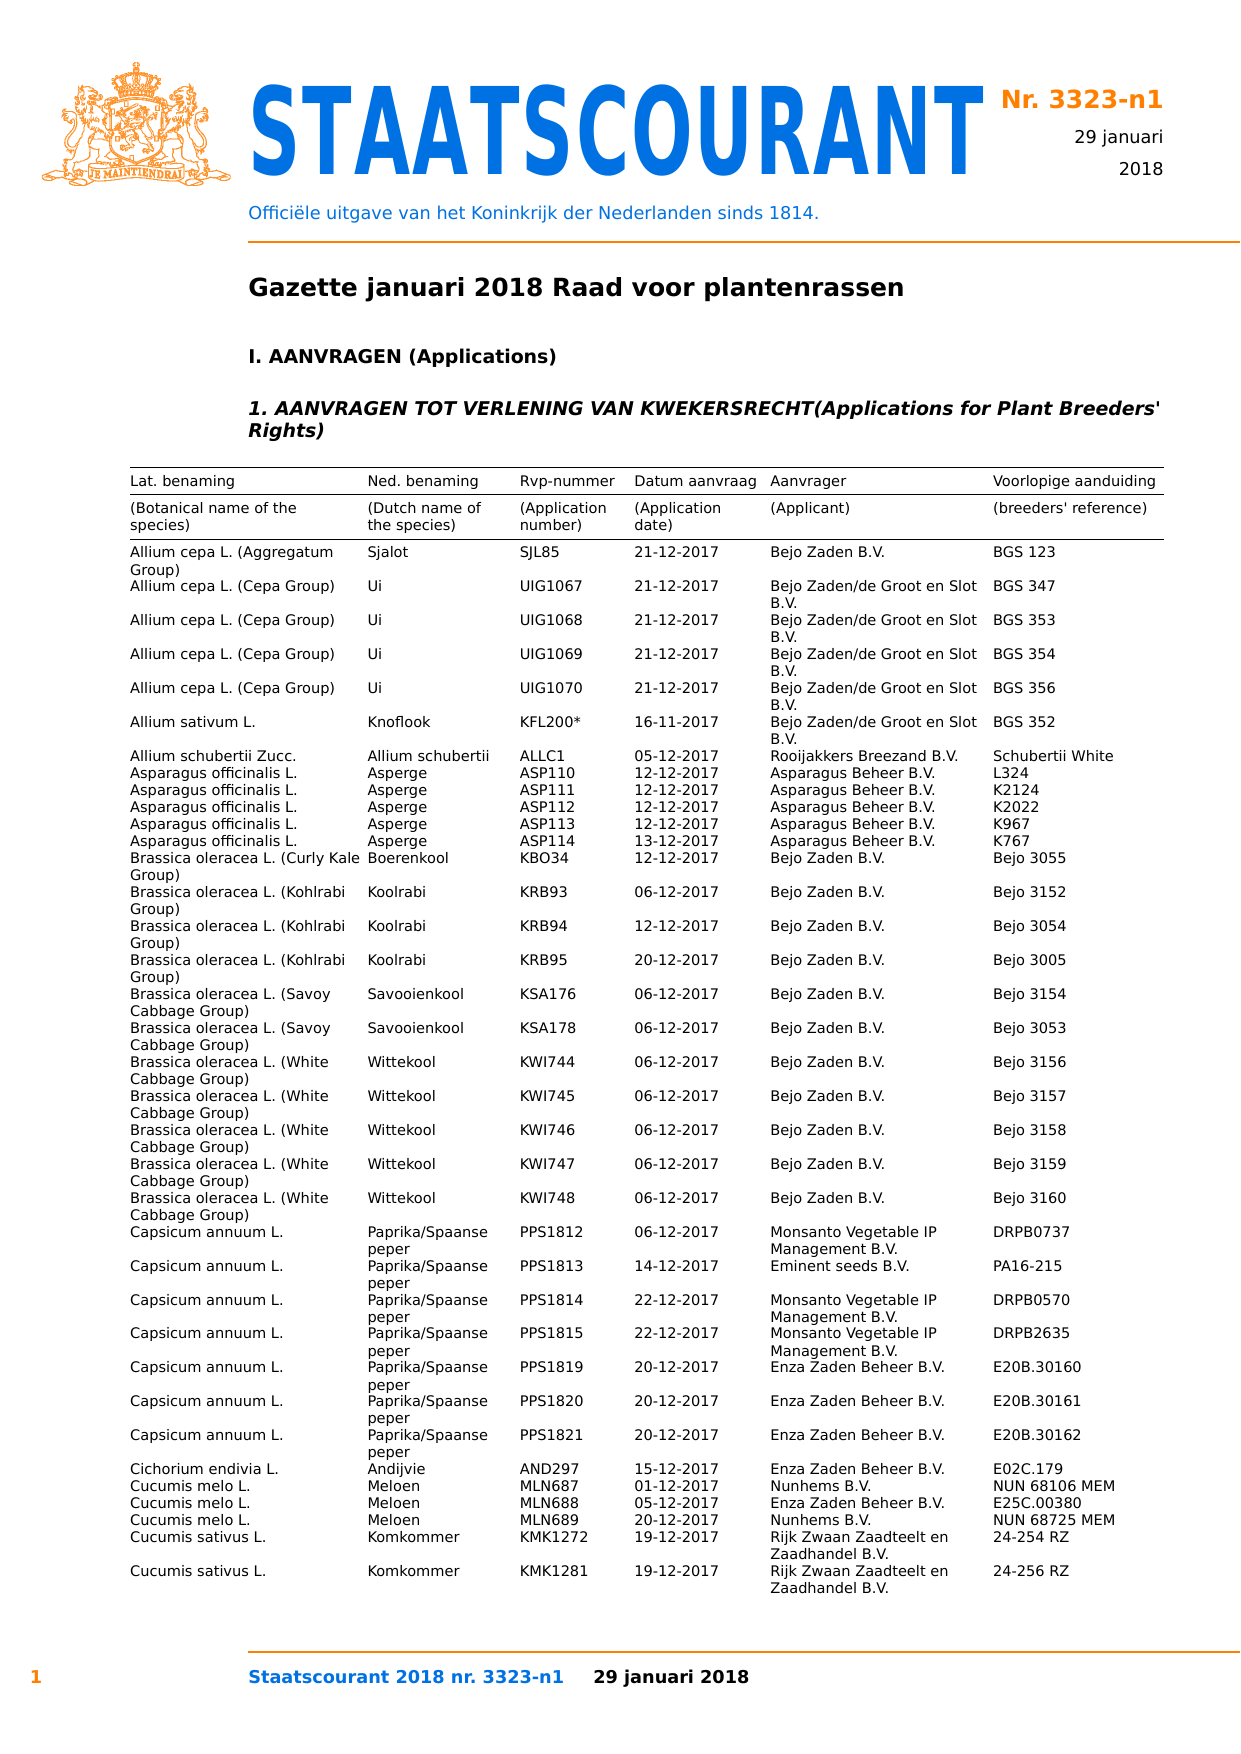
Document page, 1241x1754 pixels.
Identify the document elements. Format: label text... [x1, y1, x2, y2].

table_cell Enza Zaden Beheer B.V. [764, 1393, 987, 1427]
table_cell Bejo Zaden B.V. [764, 1156, 987, 1189]
table_header Rvp-nummer [514, 468, 628, 494]
table_cell Brassica oleracea L. (White Cabbage Group) [130, 1156, 361, 1189]
table_cell Schubertii White [987, 748, 1163, 765]
table_cell Asperge [361, 782, 513, 799]
table_cell 06-12-2017 [628, 1020, 764, 1054]
table_cell Paprika/Spaanse peper [361, 1427, 513, 1461]
table_header Voorlopige aanduiding [987, 468, 1163, 494]
table_cell Boerenkool [361, 850, 513, 884]
table_cell Asparagus officinalis L. [130, 799, 361, 816]
table_cell KWI745 [514, 1088, 628, 1122]
table_header [25, 62, 248, 241]
table_cell Asperge [361, 765, 513, 782]
table_cell Bejo 3154 [987, 986, 1163, 1020]
table_cell Bejo Zaden/de Groot en Slot B.V. [764, 578, 987, 612]
table_cell 24-254 RZ [987, 1529, 1163, 1563]
table_cell KRB93 [514, 884, 628, 918]
table_cell Enza Zaden Beheer B.V. [764, 1427, 987, 1461]
table_cell Paprika/Spaanse peper [361, 1258, 513, 1291]
table_cell Capsicum annuum L. [130, 1291, 361, 1325]
table_cell KRB94 [514, 918, 628, 952]
table_cell E25C.00380 [987, 1495, 1163, 1512]
table_cell Paprika/Spaanse peper [361, 1291, 513, 1325]
table_cell Rijk Zwaan Zaadteelt en Zaadhandel B.V. [764, 1563, 987, 1597]
table_cell Cucumis sativus L. [130, 1563, 361, 1597]
table_cell 19-12-2017 [628, 1529, 764, 1563]
table_cell Asperge [361, 833, 513, 850]
table_cell Knoflook [361, 714, 513, 748]
table_cell K2022 [987, 799, 1163, 816]
table_header Datum aanvraag [628, 468, 764, 494]
table_cell BGS 123 [987, 540, 1163, 578]
table_cell PPS1812 [514, 1224, 628, 1257]
table_cell 14-12-2017 [628, 1258, 764, 1291]
table_cell Asparagus Beheer B.V. [764, 782, 987, 799]
table_cell Asparagus officinalis L. [130, 782, 361, 799]
table_cell Monsanto Vegetable IP Management B.V. [764, 1325, 987, 1359]
table_cell 2018 [998, 153, 1240, 203]
table_cell 21-12-2017 [628, 680, 764, 714]
table_cell (Application date) [628, 495, 764, 539]
table_cell UIG1067 [514, 578, 628, 612]
table_cell Enza Zaden Beheer B.V. [764, 1359, 987, 1393]
table_cell 05-12-2017 [628, 1495, 764, 1512]
table_cell K2124 [987, 782, 1163, 799]
table_cell Brassica oleracea L. (White Cabbage Group) [130, 1122, 361, 1156]
table_cell Brassica oleracea L. (Kohlrabi Group) [130, 918, 361, 952]
table_cell 20-12-2017 [628, 1359, 764, 1393]
table_cell PPS1815 [514, 1325, 628, 1359]
table_cell PPS1819 [514, 1359, 628, 1393]
table_cell 06-12-2017 [628, 1224, 764, 1257]
table_cell Bejo Zaden B.V. [764, 850, 987, 884]
table_cell Wittekool [361, 1156, 513, 1189]
table_cell DRPB0737 [987, 1224, 1163, 1257]
table_cell PPS1820 [514, 1393, 628, 1427]
table_cell Asperge [361, 816, 513, 833]
table_cell PPS1821 [514, 1427, 628, 1461]
table_cell Koolrabi [361, 918, 513, 952]
table_cell Bejo 3160 [987, 1190, 1163, 1223]
table_header Ned. benaming [361, 468, 513, 494]
table_cell Bejo Zaden B.V. [764, 1020, 987, 1054]
table_cell Cichorium endivia L. [130, 1461, 361, 1478]
table_cell 06-12-2017 [628, 986, 764, 1020]
table_cell 20-12-2017 [628, 1512, 764, 1529]
table_cell Capsicum annuum L. [130, 1258, 361, 1291]
table_cell Allium schubertii Zucc. [130, 748, 361, 765]
table_cell Bejo Zaden/de Groot en Slot B.V. [764, 680, 987, 714]
table_cell 15-12-2017 [628, 1461, 764, 1478]
table_cell Komkommer [361, 1563, 513, 1597]
table_cell UIG1069 [514, 646, 628, 680]
table_cell MLN688 [514, 1495, 628, 1512]
table_cell Asparagus Beheer B.V. [764, 833, 987, 850]
table_cell Bejo Zaden B.V. [764, 884, 987, 918]
table_cell Officiële uitgave van het Koninkrijk der Nederlanden sinds 1814. [248, 203, 1240, 241]
table_cell Allium schubertii [361, 748, 513, 765]
table_cell Allium cepa L. (Cepa Group) [130, 680, 361, 714]
table_cell Ui [361, 680, 513, 714]
table_cell 12-12-2017 [628, 850, 764, 884]
table_cell K967 [987, 816, 1163, 833]
table_cell 05-12-2017 [628, 748, 764, 765]
table_cell 20-12-2017 [628, 1427, 764, 1461]
table_cell Bejo Zaden B.V. [764, 1190, 987, 1223]
table_cell Bejo Zaden B.V. [764, 1054, 987, 1088]
table_cell UIG1068 [514, 612, 628, 646]
table_cell 06-12-2017 [628, 1122, 764, 1156]
table_cell Koolrabi [361, 884, 513, 918]
table_cell NUN 68725 MEM [987, 1512, 1163, 1529]
table_cell 29 januari [998, 121, 1240, 153]
picture [41, 62, 231, 186]
table_cell Bejo Zaden B.V. [764, 986, 987, 1020]
table_cell Enza Zaden Beheer B.V. [764, 1461, 987, 1478]
table_cell Brassica oleracea L. (Kohlrabi Group) [130, 884, 361, 918]
table_cell 21-12-2017 [628, 578, 764, 612]
table_cell Andijvie [361, 1461, 513, 1478]
table_cell Asparagus officinalis L. [130, 765, 361, 782]
table_cell 22-12-2017 [628, 1325, 764, 1359]
table_cell PPS1813 [514, 1258, 628, 1291]
table_cell Cucumis melo L. [130, 1495, 361, 1512]
table_cell Paprika/Spaanse peper [361, 1359, 513, 1393]
table_cell Ui [361, 612, 513, 646]
table_cell Brassica oleracea L. (Savoy Cabbage Group) [130, 1020, 361, 1054]
table_cell 13-12-2017 [628, 833, 764, 850]
table_cell Brassica oleracea L. (Savoy Cabbage Group) [130, 986, 361, 1020]
table_cell Nunhems B.V. [764, 1478, 987, 1495]
table_cell 06-12-2017 [628, 1156, 764, 1189]
table_cell 24-256 RZ [987, 1563, 1163, 1597]
table_cell KWI744 [514, 1054, 628, 1088]
table_cell Bejo 3005 [987, 952, 1163, 986]
subtitle 1. AANVRAGEN TOT VERLENING VAN KWEKERSRECHT(Applications for Plant Breeders' Rights) [248, 398, 1163, 442]
table_cell MLN689 [514, 1512, 628, 1529]
table_cell 06-12-2017 [628, 1190, 764, 1223]
table_cell K767 [987, 833, 1163, 850]
table_header Aanvrager [764, 468, 987, 494]
table_cell L324 [987, 765, 1163, 782]
table_cell KWI748 [514, 1190, 628, 1223]
table_cell DRPB2635 [987, 1325, 1163, 1359]
table_cell Eminent seeds B.V. [764, 1258, 987, 1291]
table_cell Allium cepa L. (Aggregatum Group) [130, 540, 361, 578]
table_cell KMK1272 [514, 1529, 628, 1563]
table_cell 22-12-2017 [628, 1291, 764, 1325]
table_cell PA16-215 [987, 1258, 1163, 1291]
table_cell 06-12-2017 [628, 1054, 764, 1088]
table_cell Bejo Zaden/de Groot en Slot B.V. [764, 714, 987, 748]
table_cell Bejo 3152 [987, 884, 1163, 918]
table_cell Rijk Zwaan Zaadteelt en Zaadhandel B.V. [764, 1529, 987, 1563]
table_cell PPS1814 [514, 1291, 628, 1325]
table_cell BGS 356 [987, 680, 1163, 714]
table_cell Paprika/Spaanse peper [361, 1325, 513, 1359]
table_cell 16-11-2017 [628, 714, 764, 748]
table_cell Paprika/Spaanse peper [361, 1393, 513, 1427]
table_cell Rooijakkers Breezand B.V. [764, 748, 987, 765]
table_cell Capsicum annuum L. [130, 1224, 361, 1257]
table_cell NUN 68106 MEM [987, 1478, 1163, 1495]
table_cell Capsicum annuum L. [130, 1427, 361, 1461]
table_cell 20-12-2017 [628, 1393, 764, 1427]
table_cell UIG1070 [514, 680, 628, 714]
subtitle I. AANVRAGEN (Applications) [248, 346, 1163, 368]
table_cell 01-12-2017 [628, 1478, 764, 1495]
table_cell Bejo Zaden/de Groot en Slot B.V. [764, 612, 987, 646]
table_cell Bejo Zaden B.V. [764, 952, 987, 986]
table_cell KMK1281 [514, 1563, 628, 1597]
table_cell BGS 353 [987, 612, 1163, 646]
table_cell Ui [361, 646, 513, 680]
table_cell Cucumis melo L. [130, 1512, 361, 1529]
table_cell ASP110 [514, 765, 628, 782]
table_cell 19-12-2017 [628, 1563, 764, 1597]
table_cell (Dutch name of the species) [361, 495, 513, 539]
table_cell 06-12-2017 [628, 1088, 764, 1122]
table_cell Brassica oleracea L. (White Cabbage Group) [130, 1190, 361, 1223]
table_cell Sjalot [361, 540, 513, 578]
table_cell MLN687 [514, 1478, 628, 1495]
table_cell Wittekool [361, 1054, 513, 1088]
table_cell Wittekool [361, 1122, 513, 1156]
table_cell Asperge [361, 799, 513, 816]
table_cell Paprika/Spaanse peper [361, 1224, 513, 1257]
table_cell ASP112 [514, 799, 628, 816]
table_cell E02C.179 [987, 1461, 1163, 1478]
table_cell BGS 354 [987, 646, 1163, 680]
table_cell Capsicum annuum L. [130, 1325, 361, 1359]
table_cell Nunhems B.V. [764, 1512, 987, 1529]
table_cell Komkommer [361, 1529, 513, 1563]
table_cell ASP113 [514, 816, 628, 833]
table_cell Wittekool [361, 1190, 513, 1223]
table_cell Cucumis melo L. [130, 1478, 361, 1495]
table_cell Monsanto Vegetable IP Management B.V. [764, 1224, 987, 1257]
table_cell Allium cepa L. (Cepa Group) [130, 578, 361, 612]
table_cell KWI746 [514, 1122, 628, 1156]
table_cell (Application number) [514, 495, 628, 539]
table_cell KBO34 [514, 850, 628, 884]
table_cell E20B.30160 [987, 1359, 1163, 1393]
table_cell Enza Zaden Beheer B.V. [764, 1495, 987, 1512]
table_cell (Applicant) [764, 495, 987, 539]
table_cell Asparagus Beheer B.V. [764, 816, 987, 833]
table_cell Asparagus officinalis L. [130, 833, 361, 850]
table_cell E20B.30161 [987, 1393, 1163, 1427]
table_cell Capsicum annuum L. [130, 1359, 361, 1393]
table_cell KSA176 [514, 986, 628, 1020]
table_cell 12-12-2017 [628, 918, 764, 952]
table_cell ASP114 [514, 833, 628, 850]
table_cell Monsanto Vegetable IP Management B.V. [764, 1291, 987, 1325]
table_header Lat. benaming [130, 468, 361, 494]
table_cell 21-12-2017 [628, 540, 764, 578]
table_cell 12-12-2017 [628, 799, 764, 816]
table_cell KRB95 [514, 952, 628, 986]
table_cell Wittekool [361, 1088, 513, 1122]
subtitle Gazette januari 2018 Raad voor plantenrassen [248, 273, 1163, 302]
table_cell Meloen [361, 1478, 513, 1495]
table_cell Meloen [361, 1495, 513, 1512]
table_cell 21-12-2017 [628, 612, 764, 646]
table_cell Allium cepa L. (Cepa Group) [130, 646, 361, 680]
table_cell AND297 [514, 1461, 628, 1478]
table_cell 20-12-2017 [628, 952, 764, 986]
table_cell Allium sativum L. [130, 714, 361, 748]
table_cell DRPB0570 [987, 1291, 1163, 1325]
table_cell Savooienkool [361, 986, 513, 1020]
table_cell E20B.30162 [987, 1427, 1163, 1461]
table_cell Savooienkool [361, 1020, 513, 1054]
table_cell BGS 352 [987, 714, 1163, 748]
table_cell (Botanical name of the species) [130, 495, 361, 539]
table_cell 12-12-2017 [628, 816, 764, 833]
table_cell SJL85 [514, 540, 628, 578]
table_cell 12-12-2017 [628, 782, 764, 799]
table_cell KSA178 [514, 1020, 628, 1054]
table_cell Meloen [361, 1512, 513, 1529]
table_cell 12-12-2017 [628, 765, 764, 782]
table_cell Bejo Zaden B.V. [764, 540, 987, 578]
table_cell Bejo Zaden B.V. [764, 918, 987, 952]
table_cell Cucumis sativus L. [130, 1529, 361, 1563]
table_cell BGS 347 [987, 578, 1163, 612]
table_cell Bejo Zaden/de Groot en Slot B.V. [764, 646, 987, 680]
table_cell Bejo 3053 [987, 1020, 1163, 1054]
table_cell Capsicum annuum L. [130, 1393, 361, 1427]
table_cell Bejo 3159 [987, 1156, 1163, 1189]
table_cell Bejo Zaden B.V. [764, 1122, 987, 1156]
table_cell Bejo 3054 [987, 918, 1163, 952]
table_cell Bejo 3157 [987, 1088, 1163, 1122]
table_cell Asparagus Beheer B.V. [764, 765, 987, 782]
table_cell ASP111 [514, 782, 628, 799]
table_cell Bejo Zaden B.V. [764, 1088, 987, 1122]
table_cell 21-12-2017 [628, 646, 764, 680]
table_header Nr. 3323-n1 [998, 62, 1240, 121]
table_cell ALLC1 [514, 748, 628, 765]
table_cell Asparagus officinalis L. [130, 816, 361, 833]
table_cell Brassica oleracea L. (White Cabbage Group) [130, 1054, 361, 1088]
table_cell KFL200* [514, 714, 628, 748]
table_cell Asparagus Beheer B.V. [764, 799, 987, 816]
table_cell Ui [361, 578, 513, 612]
table_cell Bejo 3158 [987, 1122, 1163, 1156]
table_cell Bejo 3055 [987, 850, 1163, 884]
table_header STAATSCOURANT [248, 62, 998, 203]
table_cell Koolrabi [361, 952, 513, 986]
table_cell Allium cepa L. (Cepa Group) [130, 612, 361, 646]
table_cell Brassica oleracea L. (White Cabbage Group) [130, 1088, 361, 1122]
table_cell (breeders' reference) [987, 495, 1163, 539]
table_cell KWI747 [514, 1156, 628, 1189]
table_cell Brassica oleracea L. (Kohlrabi Group) [130, 952, 361, 986]
table_cell 06-12-2017 [628, 884, 764, 918]
table_cell Bejo 3156 [987, 1054, 1163, 1088]
table_cell Brassica oleracea L. (Curly Kale Group) [130, 850, 361, 884]
